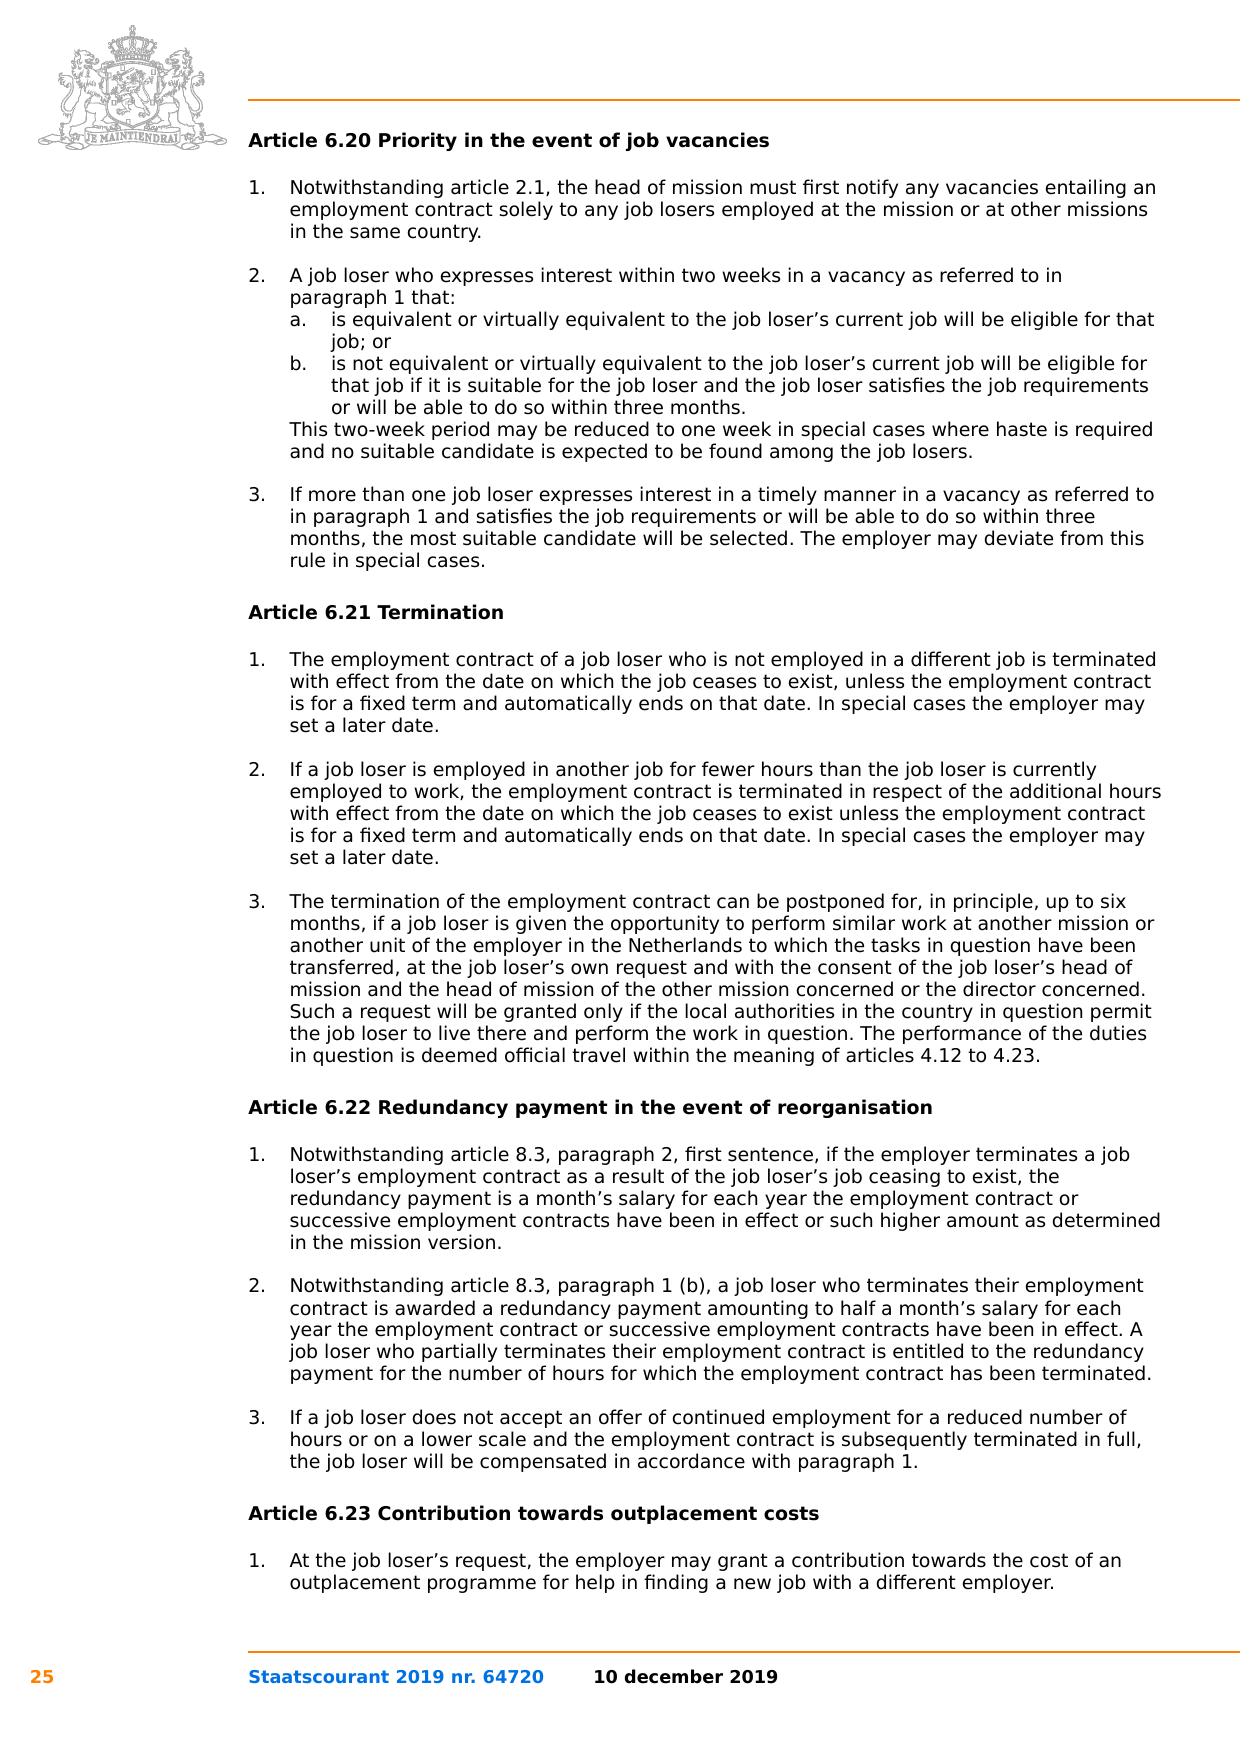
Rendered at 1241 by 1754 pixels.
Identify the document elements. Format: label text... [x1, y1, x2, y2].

text 3. The termination of the employment contract can be postponed for, in principle, up to six months, if a job loser is given the opportunity to perform similar work at another mission or another unit of the employer in the Netherlands to which the tasks in question have been transferred, at the job loser’s own request and with the consent of the job loser’s head of mission and the head of mission of the other mission concerned or the director concerned. Such a request will be granted only if the local authorities in the country in question permit the job loser to live there and perform the work in question. The performance of the duties in question is deemed official travel within the meaning of articles 4.12 to 4.23. [248, 891, 1163, 1067]
text 3. If more than one job loser expresses interest in a timely manner in a vacancy as referred to in paragraph 1 and satisfies the job requirements or will be able to do so within three months, the most suitable candidate will be selected. The employer may deviate from this rule in special cases. [248, 484, 1163, 572]
text 1. At the job loser’s request, the employer may grant a contribution towards the cost of an outplacement programme for help in finding a new job with a different employer. [248, 1550, 1163, 1594]
text 1. The employment contract of a job loser who is not employed in a different job is terminated with effect from the date on which the job ceases to exist, unless the employment contract is for a fixed term and automatically ends on that date. In special cases the employer may set a later date. [248, 649, 1163, 737]
text This two-week period may be reduced to one week in special cases where haste is required and no suitable candidate is expected to be found among the job losers. [289, 418, 1163, 462]
subtitle Article 6.20 Priority in the event of job vacancies [248, 130, 1163, 152]
subtitle Article 6.23 Contribution towards outplacement costs [248, 1503, 1163, 1525]
text a. is equivalent or virtually equivalent to the job loser’s current job will be eligible for that job; or [289, 309, 1163, 353]
text 2. A job loser who expresses interest within two weeks in a vacancy as referred to in paragraph 1 that: [248, 265, 1163, 309]
text 1. Notwithstanding article 2.1, the head of mission must first notify any vacancies entailing an employment contract solely to any job losers employed at the mission or at other missions in the same country. [248, 177, 1163, 243]
text b. is not equivalent or virtually equivalent to the job loser’s current job will be eligible for that job if it is suitable for the job loser and the job loser satisfies the job requirements or will be able to do so within three months. [289, 353, 1163, 418]
text 2. Notwithstanding article 8.3, paragraph 1 (b), a job loser who terminates their employment contract is awarded a redundancy payment amounting to half a month’s salary for each year the employment contract or successive employment contracts have been in effect. A job loser who partially terminates their employment contract is entitled to the redundancy payment for the number of hours for which the employment contract has been terminated. [248, 1275, 1163, 1385]
picture [38, 25, 227, 150]
text 1. Notwithstanding article 8.3, paragraph 2, first sentence, if the employer terminates a job loser’s employment contract as a result of the job loser’s job ceasing to exist, the redundancy payment is a month’s salary for each year the employment contract or successive employment contracts have been in effect or such higher amount as determined in the mission version. [248, 1144, 1163, 1253]
text 2. If a job loser is employed in another job for fewer hours than the job loser is currently employed to work, the employment contract is terminated in respect of the additional hours with effect from the date on which the job ceases to exist unless the employment contract is for a fixed term and automatically ends on that date. In special cases the employer may set a later date. [248, 759, 1163, 869]
text 3. If a job loser does not accept an offer of continued employment for a reduced number of hours or on a lower scale and the employment contract is subsequently terminated in full, the job loser will be compensated in accordance with paragraph 1. [248, 1407, 1163, 1473]
subtitle Article 6.21 Termination [248, 602, 1163, 624]
subtitle Article 6.22 Redundancy payment in the event of reorganisation [248, 1097, 1163, 1119]
